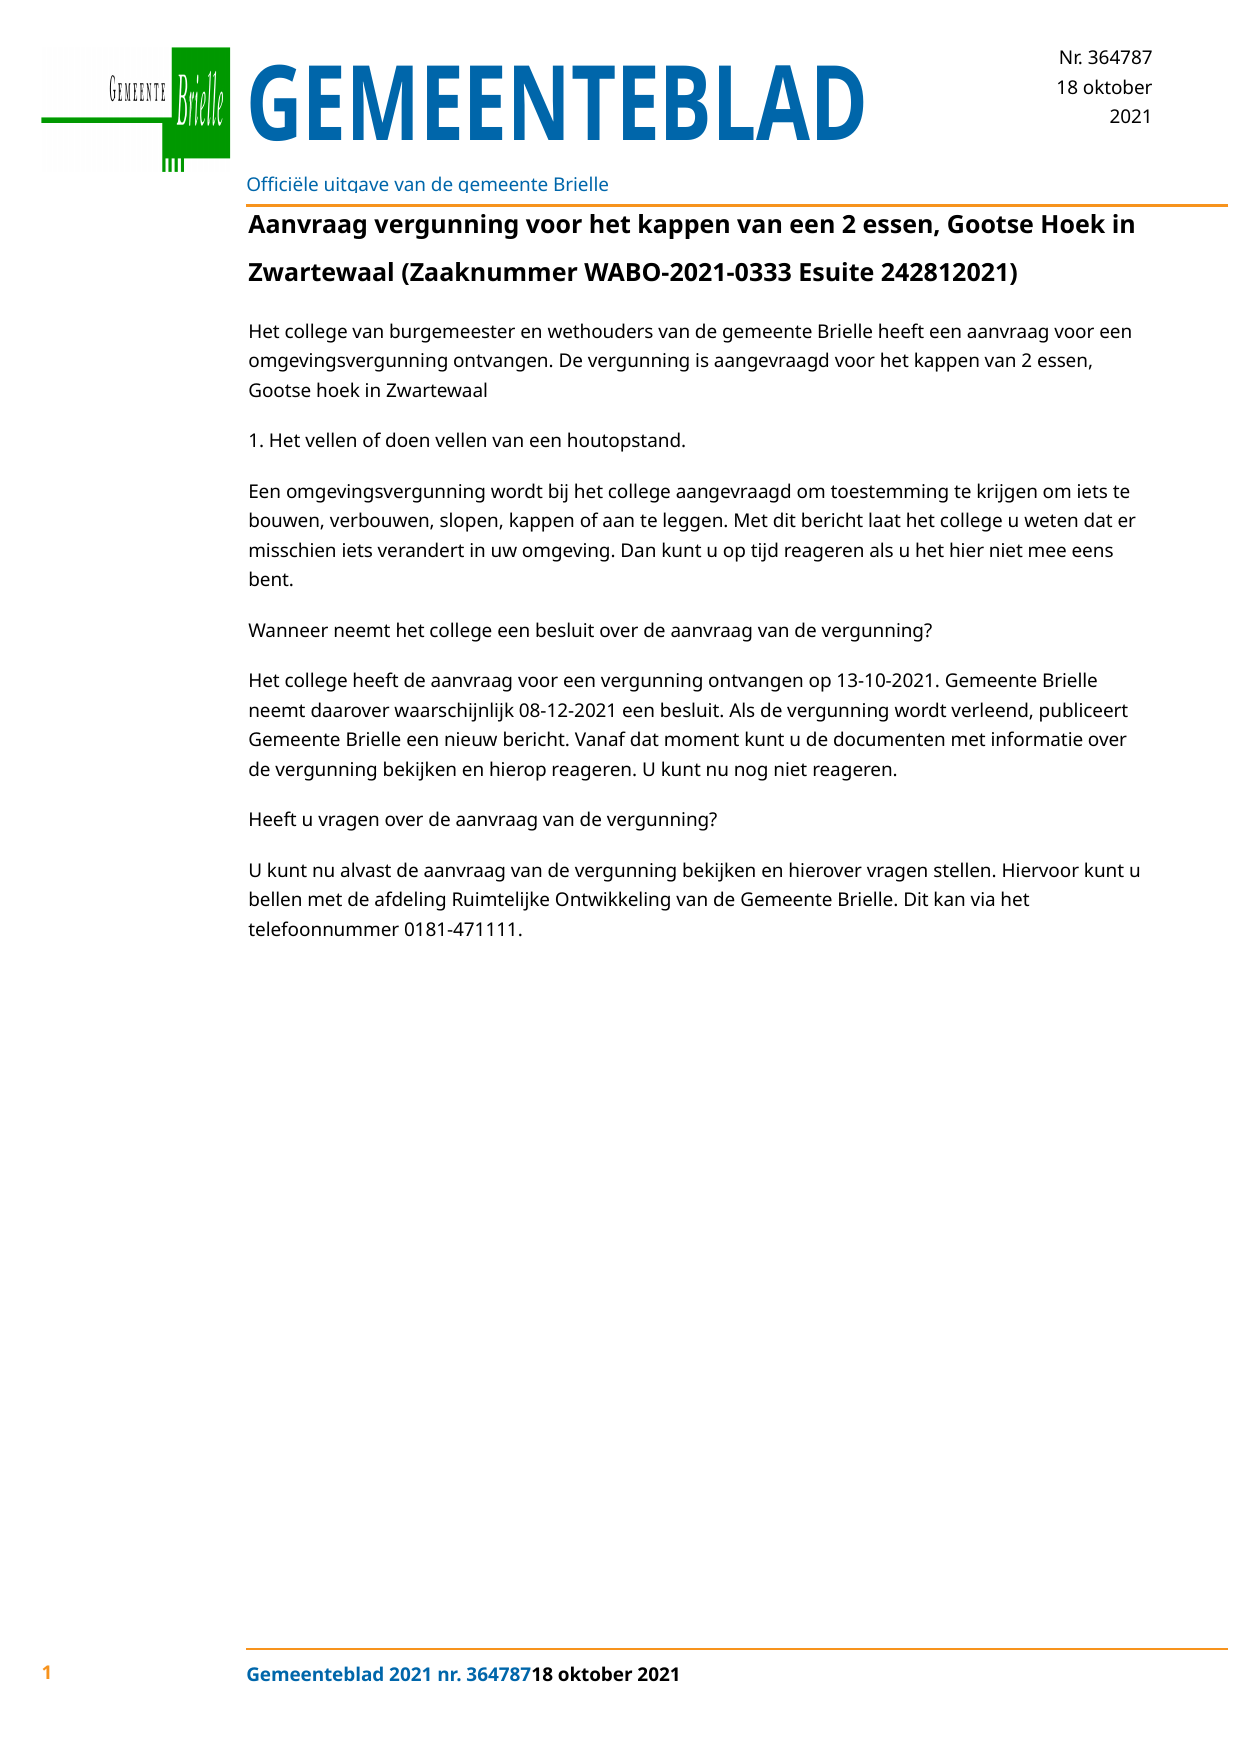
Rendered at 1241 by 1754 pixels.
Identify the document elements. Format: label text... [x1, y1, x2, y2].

text Heeft u vragen over de aanvraag van de vergunning? [248, 807, 1152, 832]
text Het college van burgemeester en wethouders van de gemeente Brielle heeft een aanvraag voor een omgevingsvergunning ontvangen. De vergunning is aangevraagd voor het kappen van 2 essen, Gootse hoek in Zwartewaal [248, 318, 1152, 403]
text Het college heeft de aanvraag voor een vergunning ontvangen op 13-10-2021. Gemeente Brielle neemt daarover waarschijnlijk 08-12-2021 een besluit. Als de vergunning wordt verleend, publiceert Gemeente Brielle een nieuw bericht. Vanaf dat moment kunt u de documenten met informatie over de vergunning bekijken en hierop reageren. U kunt nu nog niet reageren. [248, 667, 1152, 782]
picture [41, 47, 231, 172]
text 1. Het vellen of doen vellen van een houtopstand. [248, 427, 1152, 453]
text Aanvraag vergunning voor het kappen van een 2 essen, Gootse Hoek in Zwartewaal (Zaaknummer WABO-2021-0333 Esuite 242812021) [248, 207, 1152, 288]
text Een omgevingsvergunning wordt bij het college aangevraagd om toestemming te krijgen om iets te bouwen, verbouwen, slopen, kappen of aan te leggen. Met dit bericht laat het college u weten dat er misschien iets verandert in uw omgeving. Dan kunt u op tijd reageren als u het hier niet mee eens bent. [248, 478, 1152, 592]
text Wanneer neemt het college een besluit over de aanvraag van de vergunning? [248, 617, 1152, 643]
text U kunt nu alvast de aanvraag van de vergunning bekijken en hierover vragen stellen. Hiervoor kunt u bellen met de afdeling Ruimtelijke Ontwikkeling van de Gemeente Brielle. Dit kan via het telefoonnummer 0181-471111. [248, 857, 1152, 942]
